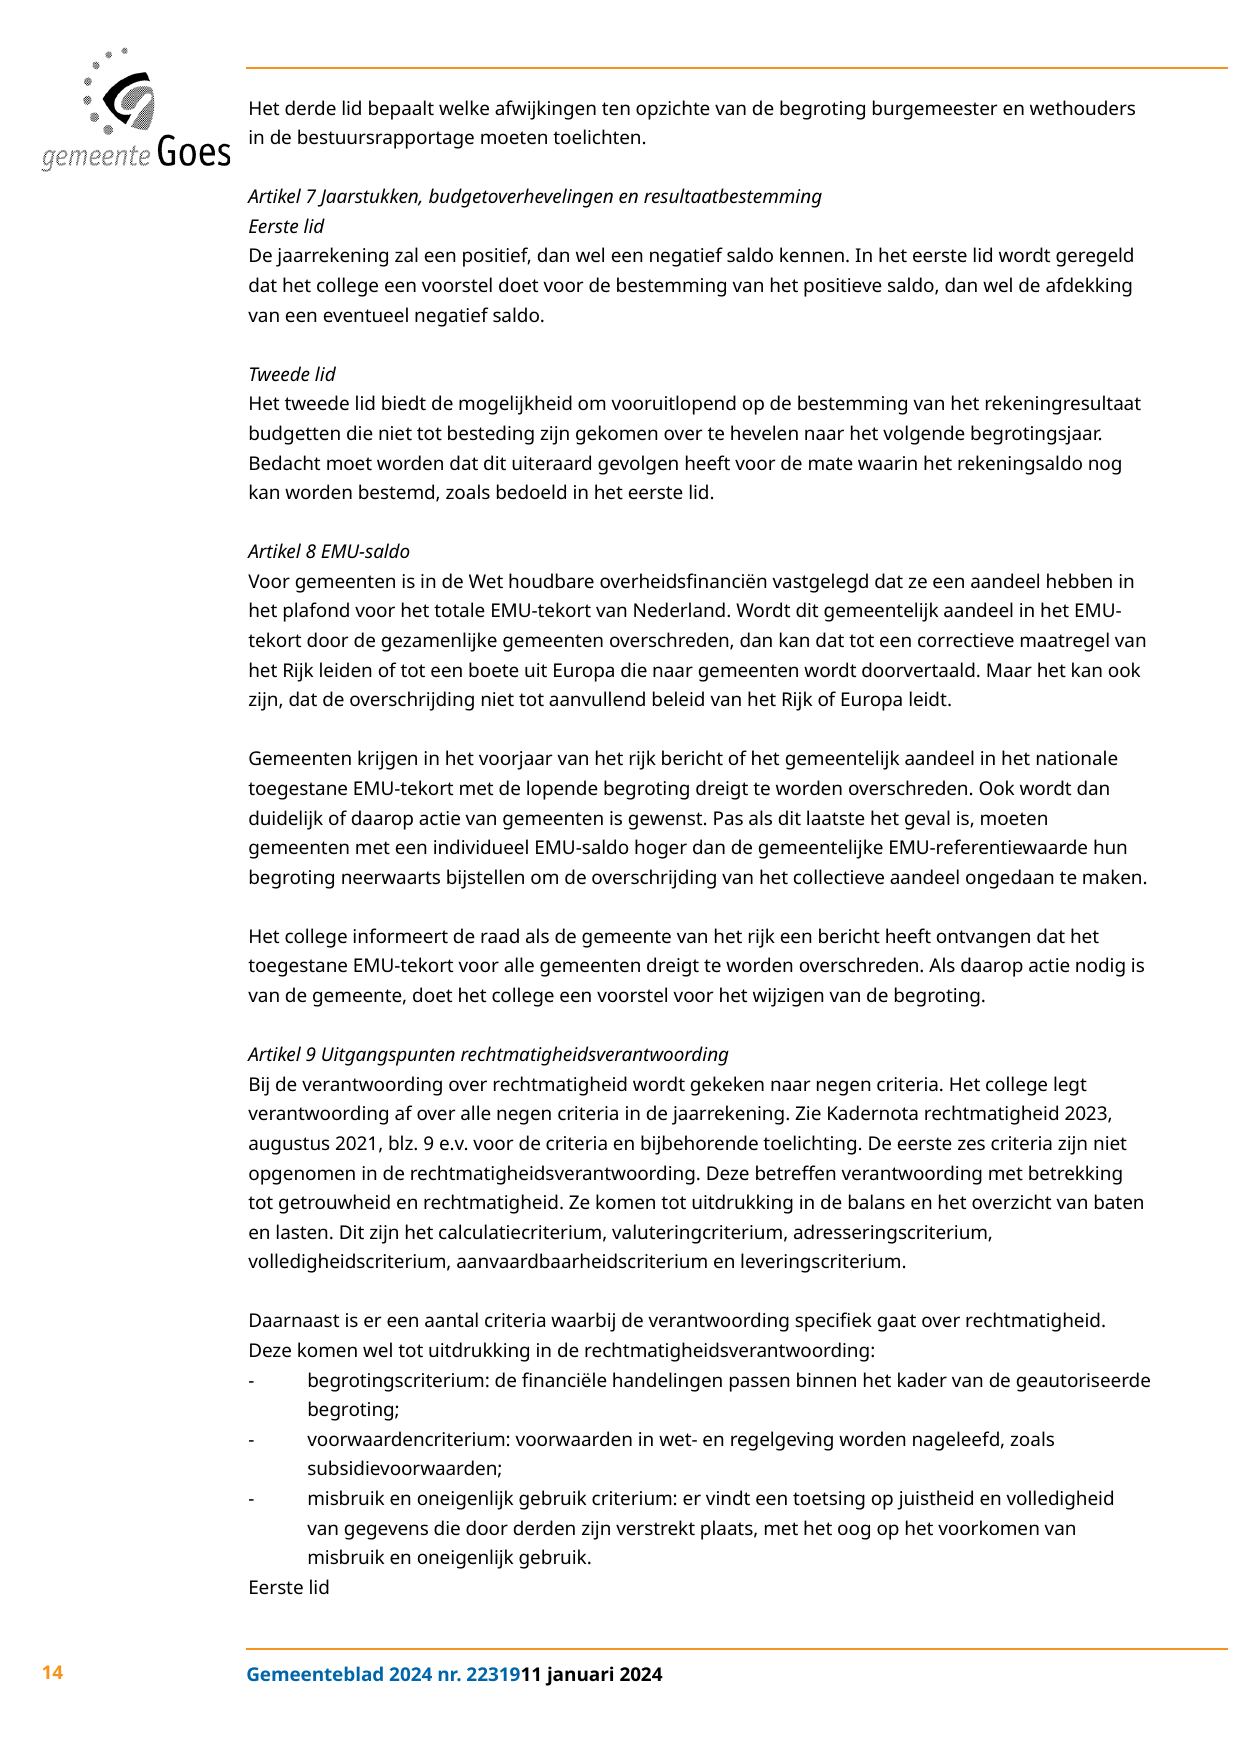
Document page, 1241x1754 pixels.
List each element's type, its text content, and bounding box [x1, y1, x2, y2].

text Bij de verantwoording over rechtmatigheid wordt gekeken naar negen criteria. Het college legt verantwoording af over alle negen criteria in de jaarrekening. Zie Kadernota rechtmatigheid 2023, augustus 2021, blz. 9 e.v. voor de criteria en bijbehorende toelichting. De eerste zes criteria zijn niet opgenomen in de rechtmatigheidsverantwoording. Deze betreffen verantwoording met betrekking tot getrouwheid en rechtmatigheid. Ze komen tot uitdrukking in de balans en het overzicht van baten en lasten. Dit zijn het calculatiecriterium, valuteringcriterium, adresseringscriterium, volledigheidscriterium, aanvaardbaarheidscriterium en leveringscriterium. [248, 1071, 1152, 1274]
list begrotingscriterium: de financiële handelingen passen binnen het kader van de geautoriseerde begroting; [248, 1367, 1152, 1422]
text Daarnaast is er een aantal criteria waarbij de verantwoording specifiek gaat over rechtmatigheid. Deze komen wel tot uitdrukking in de rechtmatigheidsverantwoording: [248, 1308, 1152, 1363]
text Gemeenten krijgen in het voorjaar van het rijk bericht of het gemeentelijk aandeel in het nationale toegestane EMU-tekort met de lopende begroting dreigt te worden overschreden. Ook wordt dan duidelijk of daarop actie van gemeenten is gewenst. Pas als dit laatste het geval is, moeten gemeenten met een individueel EMU-saldo hoger dan de gemeentelijke EMU-referentiewaarde hun begroting neerwaarts bijstellen om de overschrijding van het collectieve aandeel ongedaan te maken. [248, 746, 1152, 890]
text Artikel 9 Uitgangspunten rechtmatigheidsverantwoording [248, 1041, 1152, 1067]
picture [41, 47, 231, 172]
text De jaarrekening zal een positief, dan wel een negatief saldo kennen. In het eerste lid wordt geregeld dat het college een voorstel doet voor de bestemming van het positieve saldo, dan wel de afdekking van een eventueel negatief saldo. [248, 243, 1152, 328]
text Het derde lid bepaalt welke afwijkingen ten opzichte van de begroting burgemeester en wethouders in de bestuursrapportage moeten toelichten. [248, 95, 1152, 150]
text Het college informeert de raad als de gemeente van het rijk een bericht heeft ontvangen dat het toegestane EMU-tekort voor alle gemeenten dreigt te worden overschreden. Als daarop actie nodig is van de gemeente, doet het college een voorstel voor het wijzigen van de begroting. [248, 923, 1152, 1008]
text Eerste lid [248, 1574, 1152, 1600]
text Tweede lid [248, 361, 1152, 387]
text Eerste lid [248, 213, 1152, 239]
text Artikel 8 EMU-saldo [248, 538, 1152, 564]
text Artikel 7 Jaarstukken, budgetoverhevelingen en resultaatbestemming [248, 183, 1152, 209]
text Voor gemeenten is in de Wet houdbare overheidsfinanciën vastgelegd dat ze een aandeel hebben in het plafond voor het totale EMU-tekort van Nederland. Wordt dit gemeentelijk aandeel in het EMU-tekort door de gezamenlijke gemeenten overschreden, dan kan dat tot een correctieve maatregel van het Rijk leiden of tot een boete uit Europa die naar gemeenten wordt doorvertaald. Maar het kan ook zijn, dat de overschrijding niet tot aanvullend beleid van het Rijk of Europa leidt. [248, 568, 1152, 712]
list voorwaardencriterium: voorwaarden in wet- en regelgeving worden nageleefd, zoals subsidievoorwaarden; [248, 1426, 1152, 1481]
text Het tweede lid biedt de mogelijkheid om vooruitlopend op de bestemming van het rekeningresultaat budgetten die niet tot besteding zijn gekomen over te hevelen naar het volgende begrotingsjaar. Bedacht moet worden dat dit uiteraard gevolgen heeft voor de mate waarin het rekeningsaldo nog kan worden bestemd, zoals bedoeld in het eerste lid. [248, 391, 1152, 505]
list misbruik en oneigenlijk gebruik criterium: er vindt een toetsing op juistheid en volledigheid van gegevens die door derden zijn verstrekt plaats, met het oog op het voorkomen van misbruik en oneigenlijk gebruik. [248, 1485, 1152, 1570]
